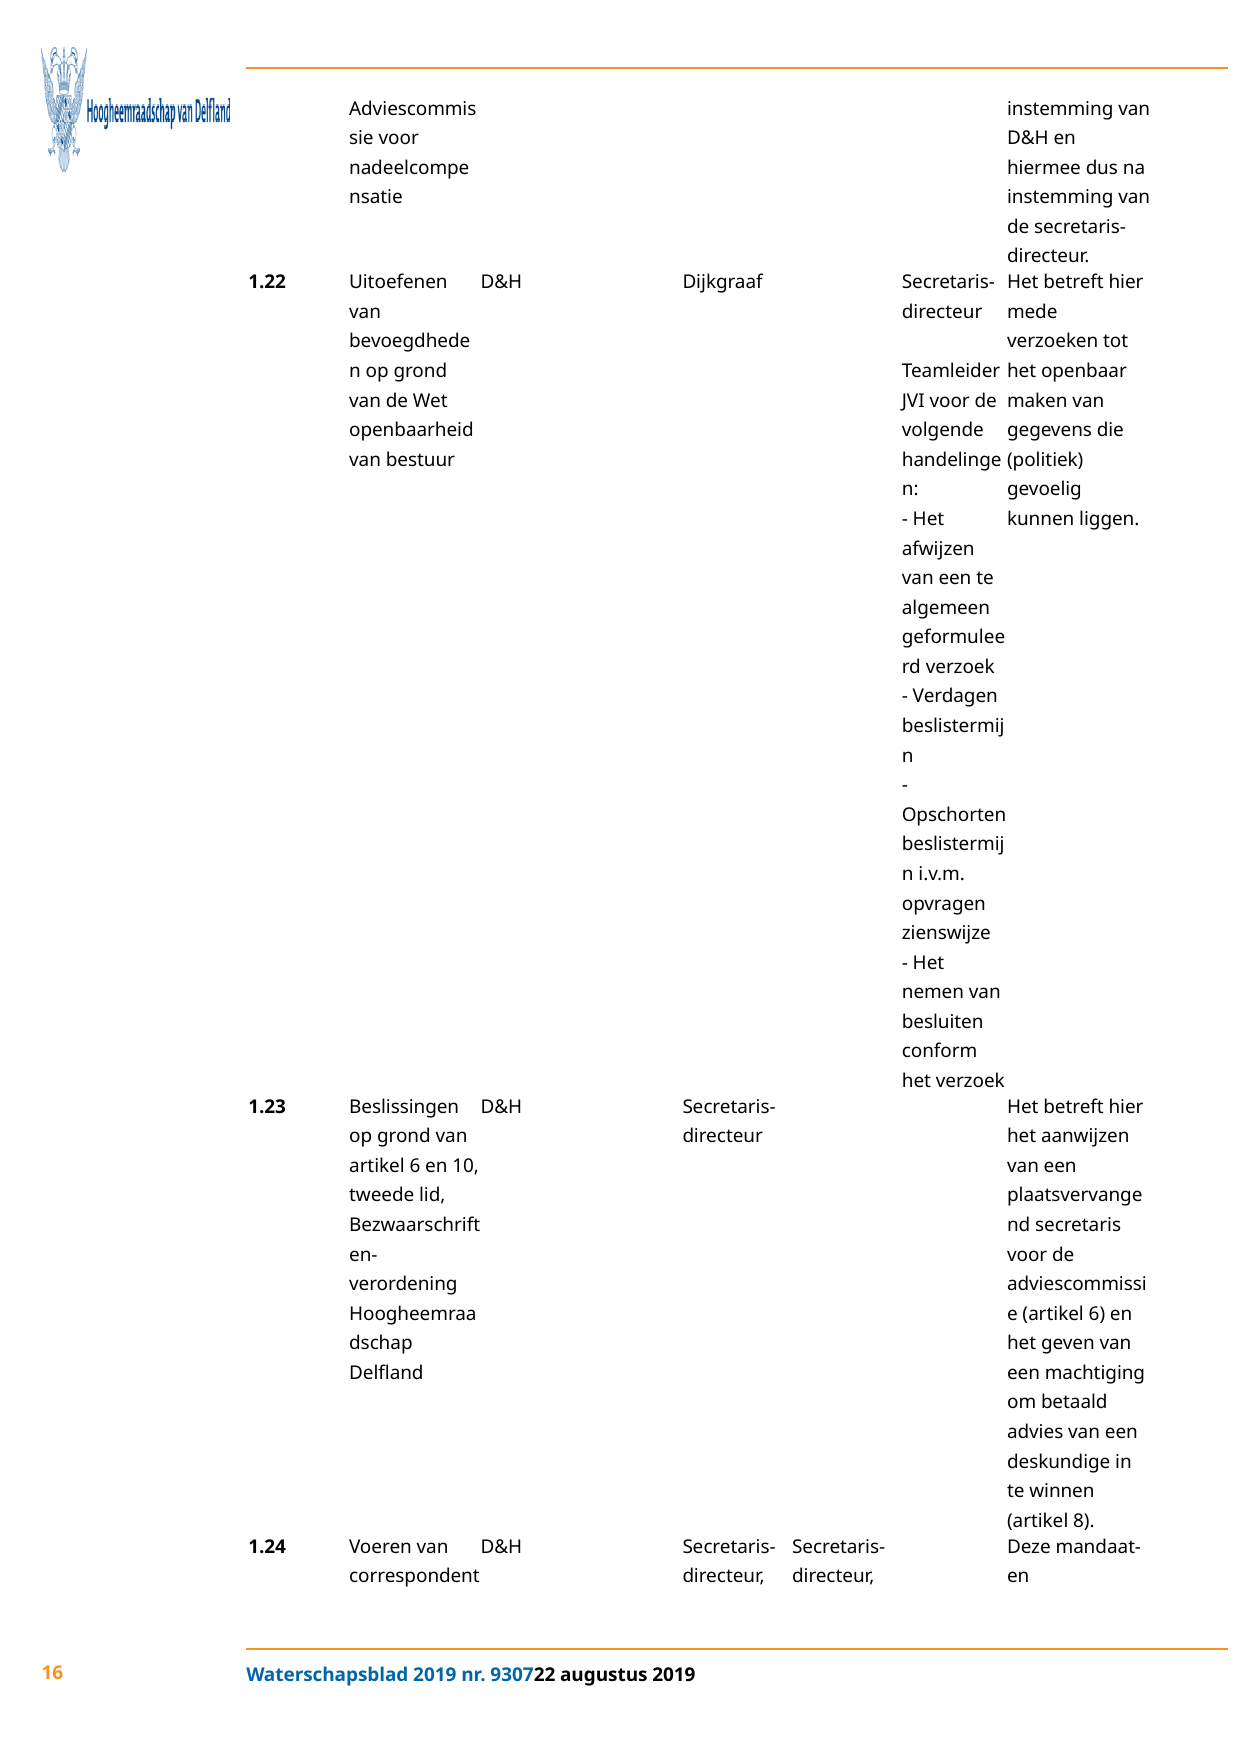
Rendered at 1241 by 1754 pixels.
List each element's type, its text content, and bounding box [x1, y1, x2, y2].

table_cell [792, 269, 902, 1093]
table_cell Het betreft hier het aanwijzen van een plaatsvervangend secretaris voor de adviescommissie (artikel 6) en het geven van een machtiging om betaald advies van een deskundige in te winnen (artikel 8). [1007, 1093, 1152, 1533]
table_cell D&H [480, 1093, 581, 1533]
table_cell Secretaris-directeur Teamleider JVI voor de volgende handelingen: - Het afwijzen van een te algemeen geformuleerd verzoek - Verdagen beslistermijn - Opschorten beslistermijn i.v.m. opvragen zienswijze - Het nemen van besluiten conform het verzoek [902, 269, 1007, 1093]
table_cell instemming van D&H en hiermee dus na instemming van de secretaris-directeur. [1007, 95, 1152, 268]
table_cell 1.22 [248, 269, 349, 1093]
table_cell Secretaris-directeur, [682, 1533, 792, 1588]
table_cell 1.23 [248, 1093, 349, 1533]
picture [41, 47, 231, 172]
table_cell [581, 269, 682, 1093]
table_cell [581, 95, 682, 268]
table_cell [682, 95, 792, 268]
table_cell [792, 1093, 902, 1533]
table_cell [480, 95, 581, 268]
table_cell [902, 1533, 1007, 1588]
table_cell Deze mandaat- en [1007, 1533, 1152, 1588]
table_cell Voeren van correspondent [349, 1533, 480, 1588]
table_cell [792, 95, 902, 268]
table_cell Beslissingen op grond van artikel 6 en 10, tweede lid, Bezwaarschriften-verordening Hoogheemraadschap Delfland [349, 1093, 480, 1533]
table_cell [248, 95, 349, 268]
table_cell Adviescommissie voor nadeelcompensatie [349, 95, 480, 268]
table_cell Uitoefenen van bevoegdheden op grond van de Wet openbaarheid van bestuur [349, 269, 480, 1093]
table_cell Het betreft hier mede verzoeken tot het openbaar maken van gegevens die (politiek) gevoelig kunnen liggen. [1007, 269, 1152, 1093]
table_cell D&H [480, 1533, 581, 1588]
table_cell Secretaris-directeur, [792, 1533, 902, 1588]
table_cell Secretaris-directeur [682, 1093, 792, 1533]
table_cell [902, 1093, 1007, 1533]
table_cell Dijkgraaf [682, 269, 792, 1093]
table_cell 1.24 [248, 1533, 349, 1588]
table_cell [902, 95, 1007, 268]
table_cell D&H [480, 269, 581, 1093]
table_cell [581, 1093, 682, 1533]
table_cell [581, 1533, 682, 1588]
